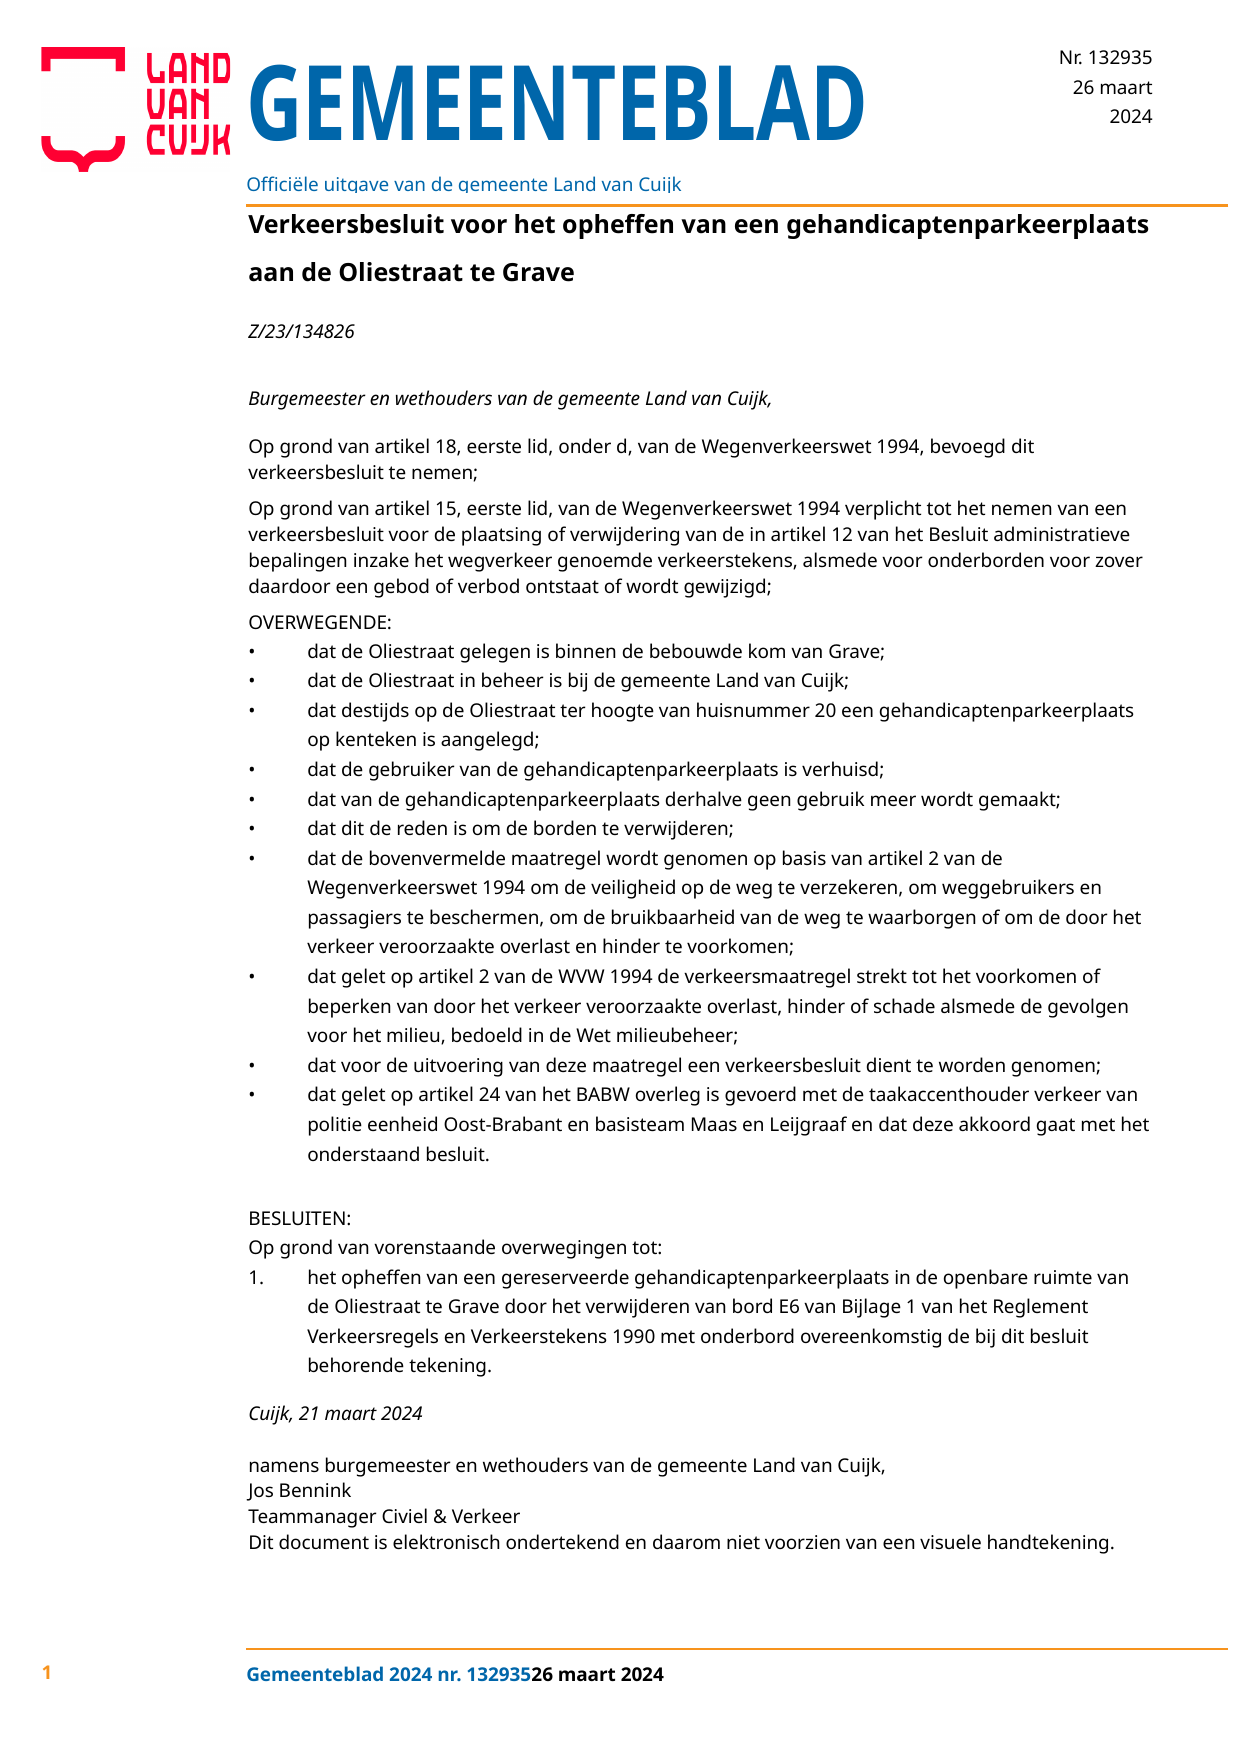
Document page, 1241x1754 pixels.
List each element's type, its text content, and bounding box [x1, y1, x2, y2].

list dat van de gehandicaptenparkeerplaats derhalve geen gebruik meer wordt gemaakt; [248, 786, 1152, 811]
text namens burgemeester en wethouders van de gemeente Land van Cuijk, [248, 1452, 1152, 1478]
text Cuijk, 21 maart 2024 [248, 1400, 1152, 1426]
text Dit document is elektronisch ondertekend en daarom niet voorzien van een visuele handtekening. [248, 1529, 1152, 1555]
text Op grond van artikel 15, eerste lid, van de Wegenverkeerswet 1994 verplicht tot het nemen van een verkeersbesluit voor de plaatsing of verwijdering van de in artikel 12 van het Besluit administratieve bepalingen inzake het wegverkeer genoemde verkeerstekens, alsmede voor onderborden voor zover daardoor een gebod of verbod ontstaat of wordt gewijzigd; [248, 496, 1152, 598]
text Z/23/134826 [248, 318, 1152, 344]
text Op grond van artikel 18, eerste lid, onder d, van de Wegenverkeerswet 1994, bevoegd dit verkeersbesluit te nemen; [248, 433, 1152, 485]
list dat de Oliestraat in beheer is bij de gemeente Land van Cuijk; [248, 667, 1152, 693]
list het opheffen van een gereserveerde gehandicaptenparkeerplaats in de openbare ruimte van de Oliestraat te Grave door het verwijderen van bord E6 van Bijlage 1 van het Reglement Verkeersregels en Verkeerstekens 1990 met onderbord overeenkomstig de bij dit besluit behorende tekening. [248, 1264, 1152, 1378]
text Teammanager Civiel & Verkeer [248, 1503, 1152, 1529]
text BESLUITEN: [248, 1205, 1152, 1230]
list dat destijds op de Oliestraat ter hoogte van huisnummer 20 een gehandicaptenparkeerplaats op kenteken is aangelegd; [248, 697, 1152, 752]
text Op grond van vorenstaande overwegingen tot: [248, 1234, 1152, 1260]
text Jos Bennink [248, 1478, 1152, 1503]
list dat de bovenvermelde maatregel wordt genomen op basis van artikel 2 van de Wegenverkeerswet 1994 om de veiligheid op de weg te verzekeren, om weggebruikers en passagiers te beschermen, om de bruikbaarheid van de weg te waarborgen of om de door het verkeer veroorzaakte overlast en hinder te voorkomen; [248, 845, 1152, 959]
text Verkeersbesluit voor het opheffen van een gehandicaptenparkeerplaats aan de Oliestraat te Grave [248, 207, 1152, 288]
list dat dit de reden is om de borden te verwijderen; [248, 815, 1152, 841]
list dat gelet op artikel 24 van het BABW overleg is gevoerd met de taakaccenthouder verkeer van politie eenheid Oost-Brabant en basisteam Maas en Leijgraaf en dat deze akkoord gaat met het onderstaand besluit. [248, 1082, 1152, 1166]
list dat de gebruiker van de gehandicaptenparkeerplaats is verhuisd; [248, 756, 1152, 782]
list dat de Oliestraat gelegen is binnen de bebouwde kom van Grave; [248, 638, 1152, 663]
list dat gelet op artikel 2 van de WVW 1994 de verkeersmaatregel strekt tot het voorkomen of beperken van door het verkeer veroorzaakte overlast, hinder of schade alsmede de gevolgen voor het milieu, bedoeld in de Wet milieubeheer; [248, 963, 1152, 1048]
text Burgemeester en wethouders van de gemeente Land van Cuijk, [248, 386, 1152, 411]
picture [41, 47, 231, 172]
text OVERWEGENDE: [248, 609, 1152, 635]
list dat voor de uitvoering van deze maatregel een verkeersbesluit dient te worden genomen; [248, 1052, 1152, 1078]
